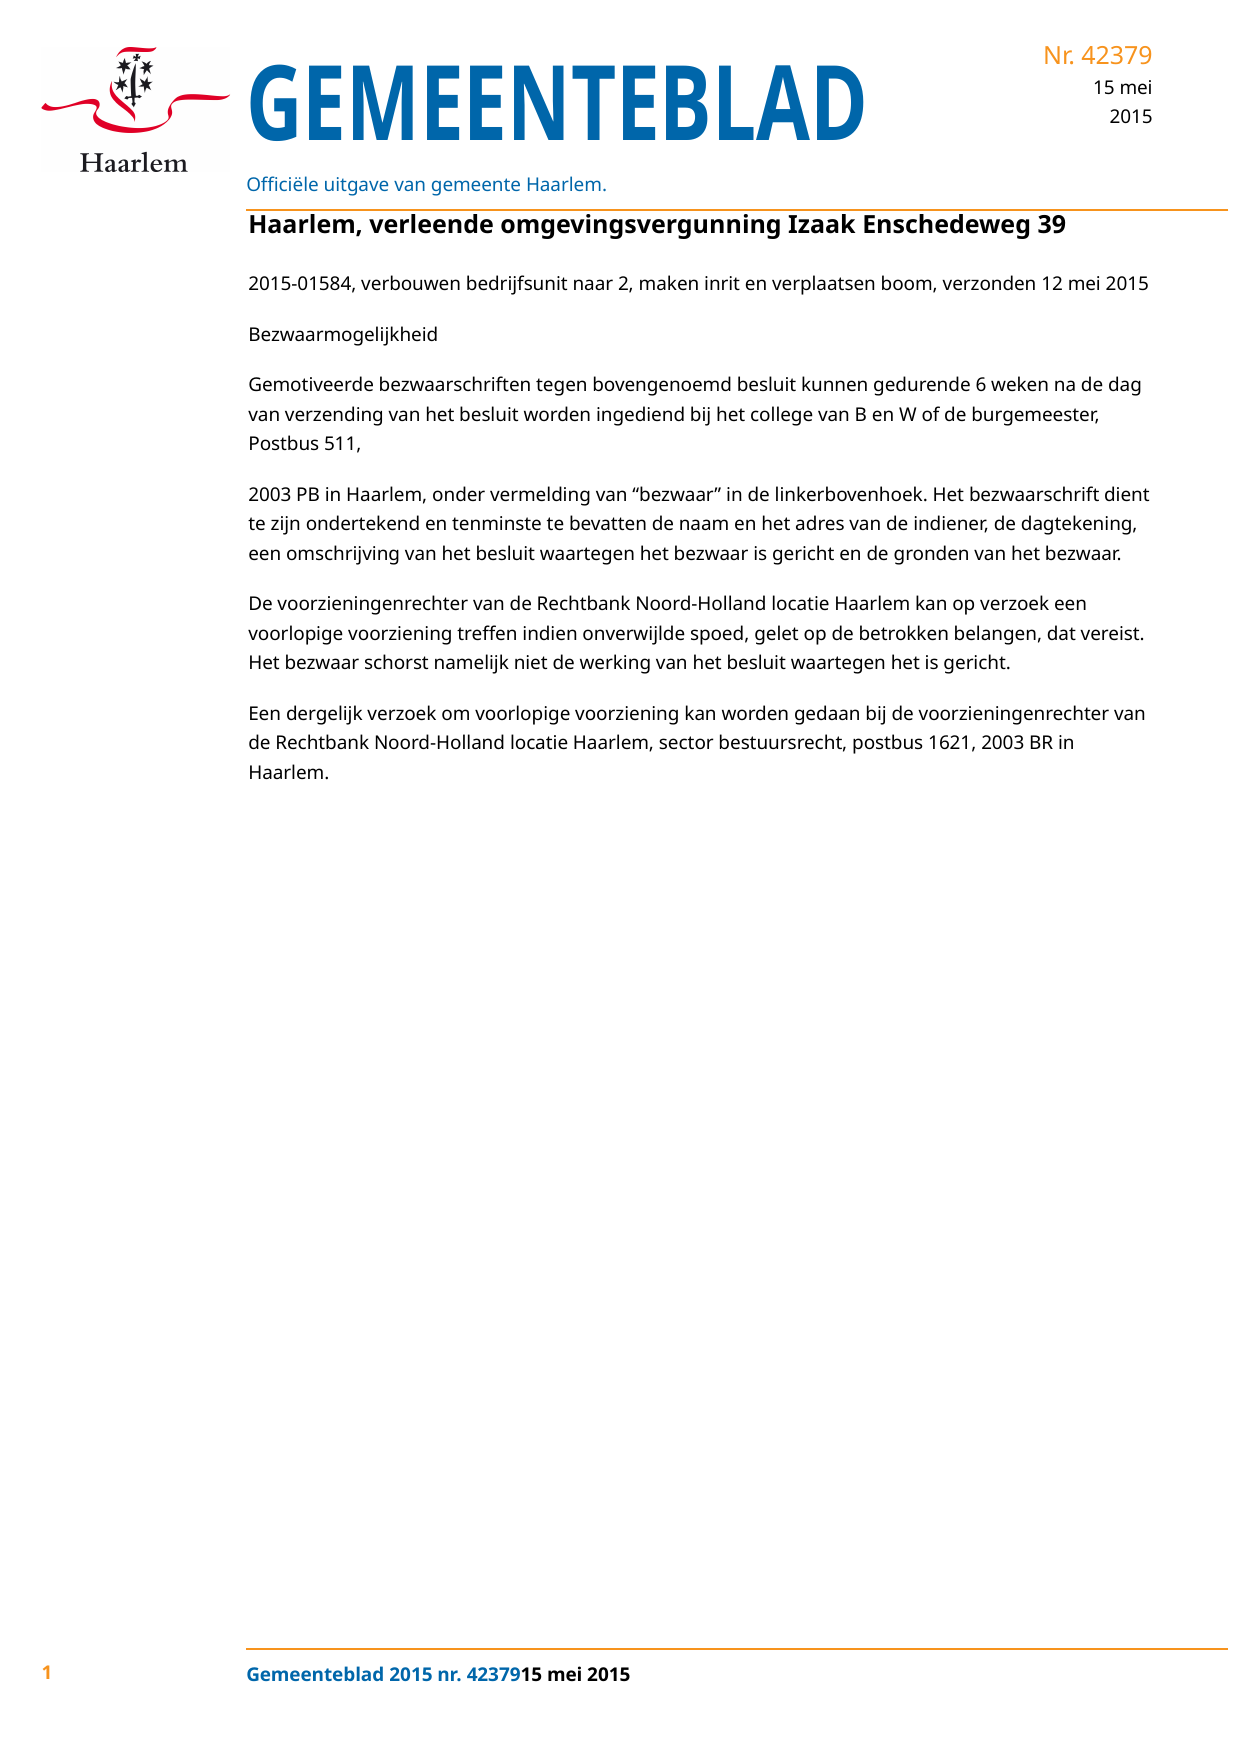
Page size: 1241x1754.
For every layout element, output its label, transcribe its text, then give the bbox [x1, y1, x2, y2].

text Een dergelijk verzoek om voorlopige voorziening kan worden gedaan bij de voorzieningenrechter van de Rechtbank Noord-Holland locatie Haarlem, sector bestuursrecht, postbus 1621, 2003 BR in Haarlem. [248, 700, 1152, 785]
text De voorzieningenrechter van de Rechtbank Noord-Holland locatie Haarlem kan op verzoek een voorlopige voorziening treffen indien onverwijlde spoed, gelet op de betrokken belangen, dat vereist. Het bezwaar schorst namelijk niet de werking van het besluit waartegen het is gericht. [248, 590, 1152, 675]
text Haarlem, verleende omgevingsvergunning Izaak Enschedeweg 39 [248, 211, 1152, 241]
picture [41, 47, 231, 172]
text 2003 PB in Haarlem, onder vermelding van “bezwaar” in de linkerbovenhoek. Het bezwaarschrift dient te zijn ondertekend en tenminste te bevatten de naam en het adres van de indiener, de dagtekening, een omschrijving van het besluit waartegen het bezwaar is gericht en de gronden van het bezwaar. [248, 481, 1152, 566]
text Gemotiveerde bezwaarschriften tegen bovengenoemd besluit kunnen gedurende 6 weken na de dag van verzending van het besluit worden ingediend bij het college van B en W of de burgemeester, Postbus 511, [248, 371, 1152, 456]
text Bezwaarmogelijkheid [248, 321, 1152, 346]
text 2015-01584, verbouwen bedrijfsunit naar 2, maken inrit en verplaatsen boom, verzonden 12 mei 2015 [248, 270, 1152, 296]
